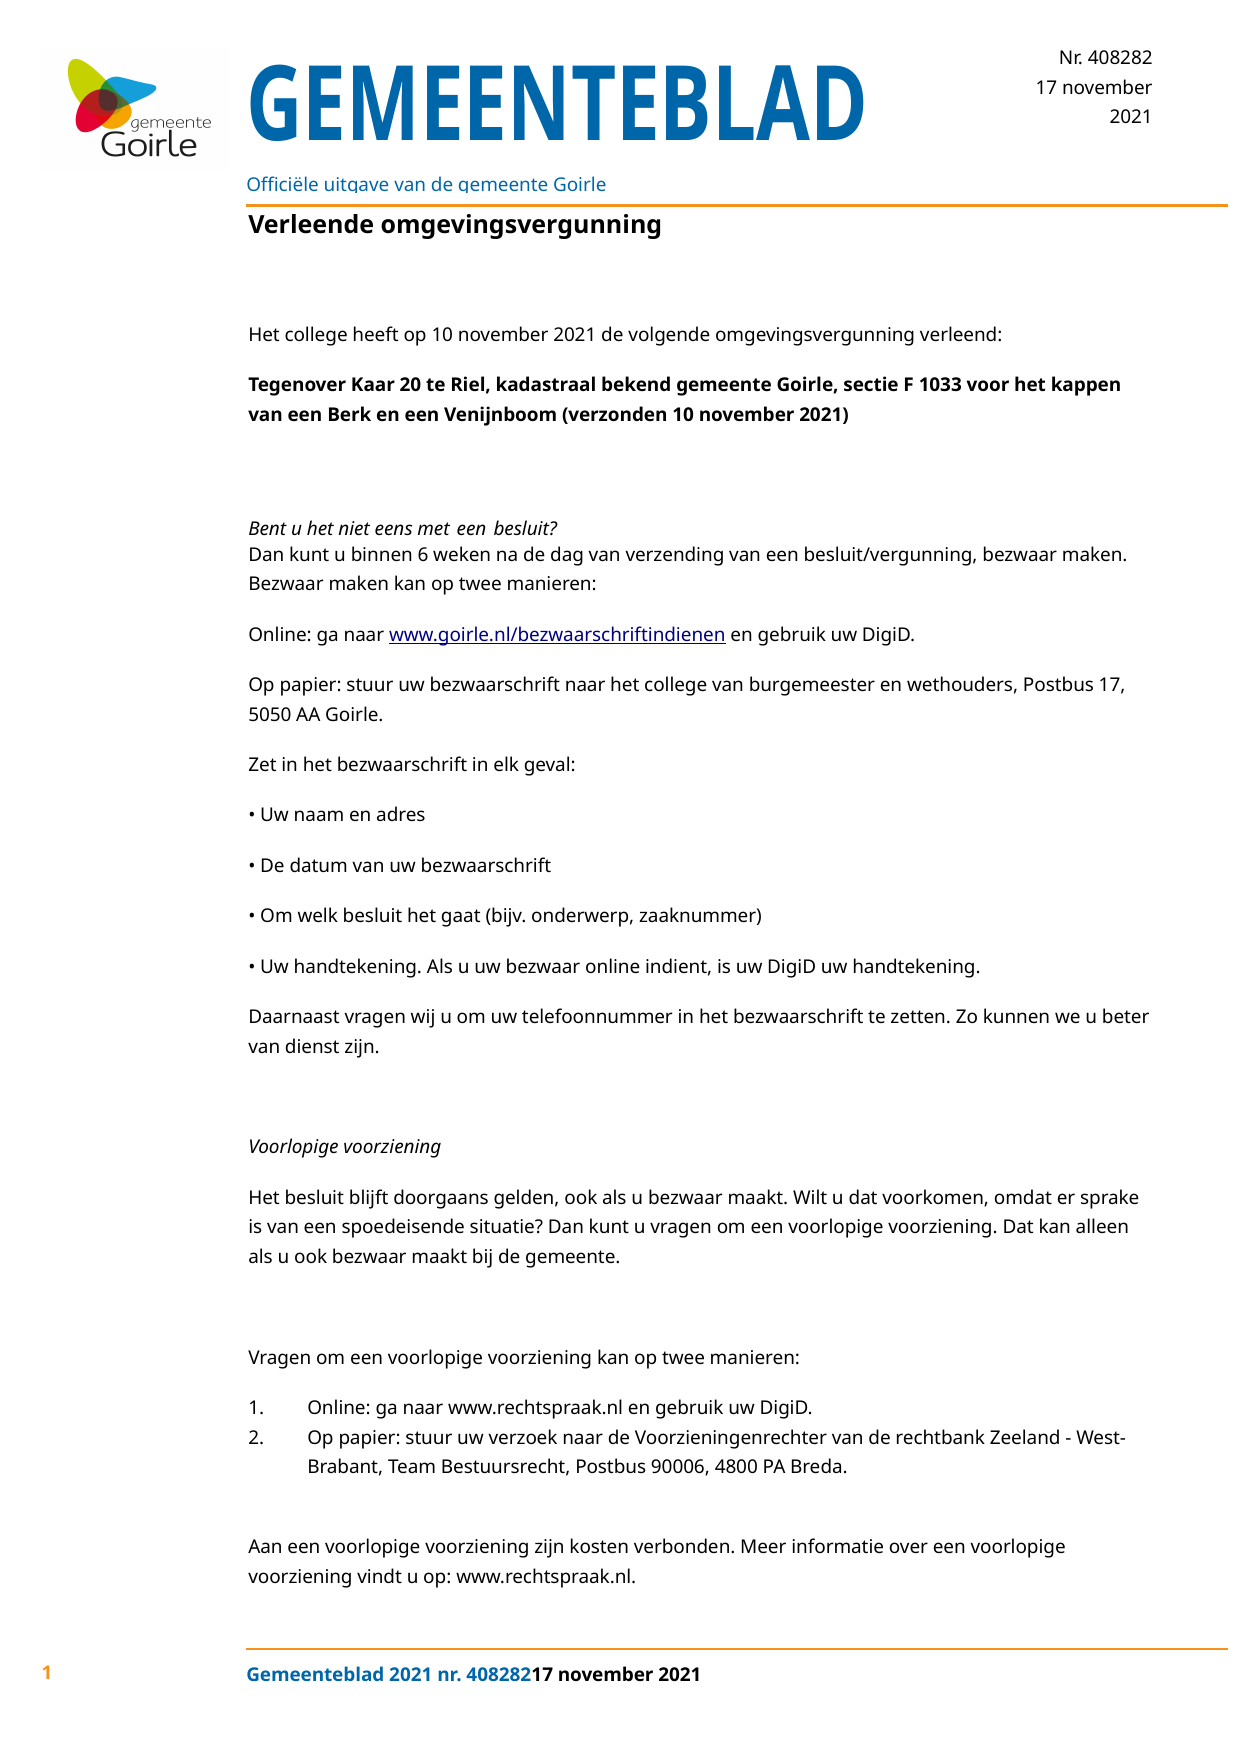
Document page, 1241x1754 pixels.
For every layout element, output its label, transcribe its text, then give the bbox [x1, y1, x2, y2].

text • Uw naam en adres [248, 802, 1152, 827]
list Op papier: stuur uw verzoek naar de Voorzieningenrechter van de rechtbank Zeeland - West-Brabant, Team Bestuursrecht, Postbus 90006, 4800 PA Breda. [248, 1424, 1152, 1479]
list Online: ga naar www.rechtspraak.nl en gebruik uw DigiD. [248, 1394, 1152, 1420]
text Aan een voorlopige voorziening zijn kosten verbonden. Meer informatie over een voorlopige voorziening vindt u op: www.rechtspraak.nl. [248, 1534, 1152, 1589]
text Op papier: stuur uw bezwaarschrift naar het college van burgemeester en wethouders, Postbus 17, 5050 AA Goirle. [248, 671, 1152, 727]
text Online: ga naar www.goirle.nl/bezwaarschriftindienen en gebruik uw DigiD. [248, 621, 1152, 647]
text Daarnaast vragen wij u om uw telefoonnummer in het bezwaarschrift te zetten. Zo kunnen we u beter van dienst zijn. [248, 1003, 1152, 1059]
text Verleende omgevingsvergunning [248, 207, 1152, 241]
text Bent u het niet eens met een besluit? [248, 515, 1152, 541]
text • Uw handtekening. Als u uw bezwaar online indient, is uw DigiD uw handtekening. [248, 953, 1152, 979]
text Tegenover Kaar 20 te Riel, kadastraal bekend gemeente Goirle, sectie F 1033 voor het kappen van een Berk en een Venijnboom (verzonden 10 november 2021) [248, 371, 1152, 426]
text Vragen om een voorlopige voorziening kan op twee manieren: [248, 1344, 1152, 1370]
text Dan kunt u binnen 6 weken na de dag van verzending van een besluit/vergunning, bezwaar maken. Bezwaar maken kan op twee manieren: [248, 541, 1152, 596]
text • De datum van uw bezwaarschrift [248, 852, 1152, 878]
text Zet in het bezwaarschrift in elk geval: [248, 751, 1152, 777]
text Het college heeft op 10 november 2021 de volgende omgevingsvergunning verleend: [248, 321, 1152, 346]
text Het besluit blijft doorgaans gelden, ook als u bezwaar maakt. Wilt u dat voorkomen, omdat er sprake is van een spoedeisende situatie? Dan kunt u vragen om een voorlopige voorziening. Dat kan alleen als u ook bezwaar maakt bij de gemeente. [248, 1184, 1152, 1269]
picture [41, 47, 231, 172]
text Voorlopige voorziening [248, 1134, 1152, 1159]
text • Om welk besluit het gaat (bijv. onderwerp, zaaknummer) [248, 902, 1152, 928]
